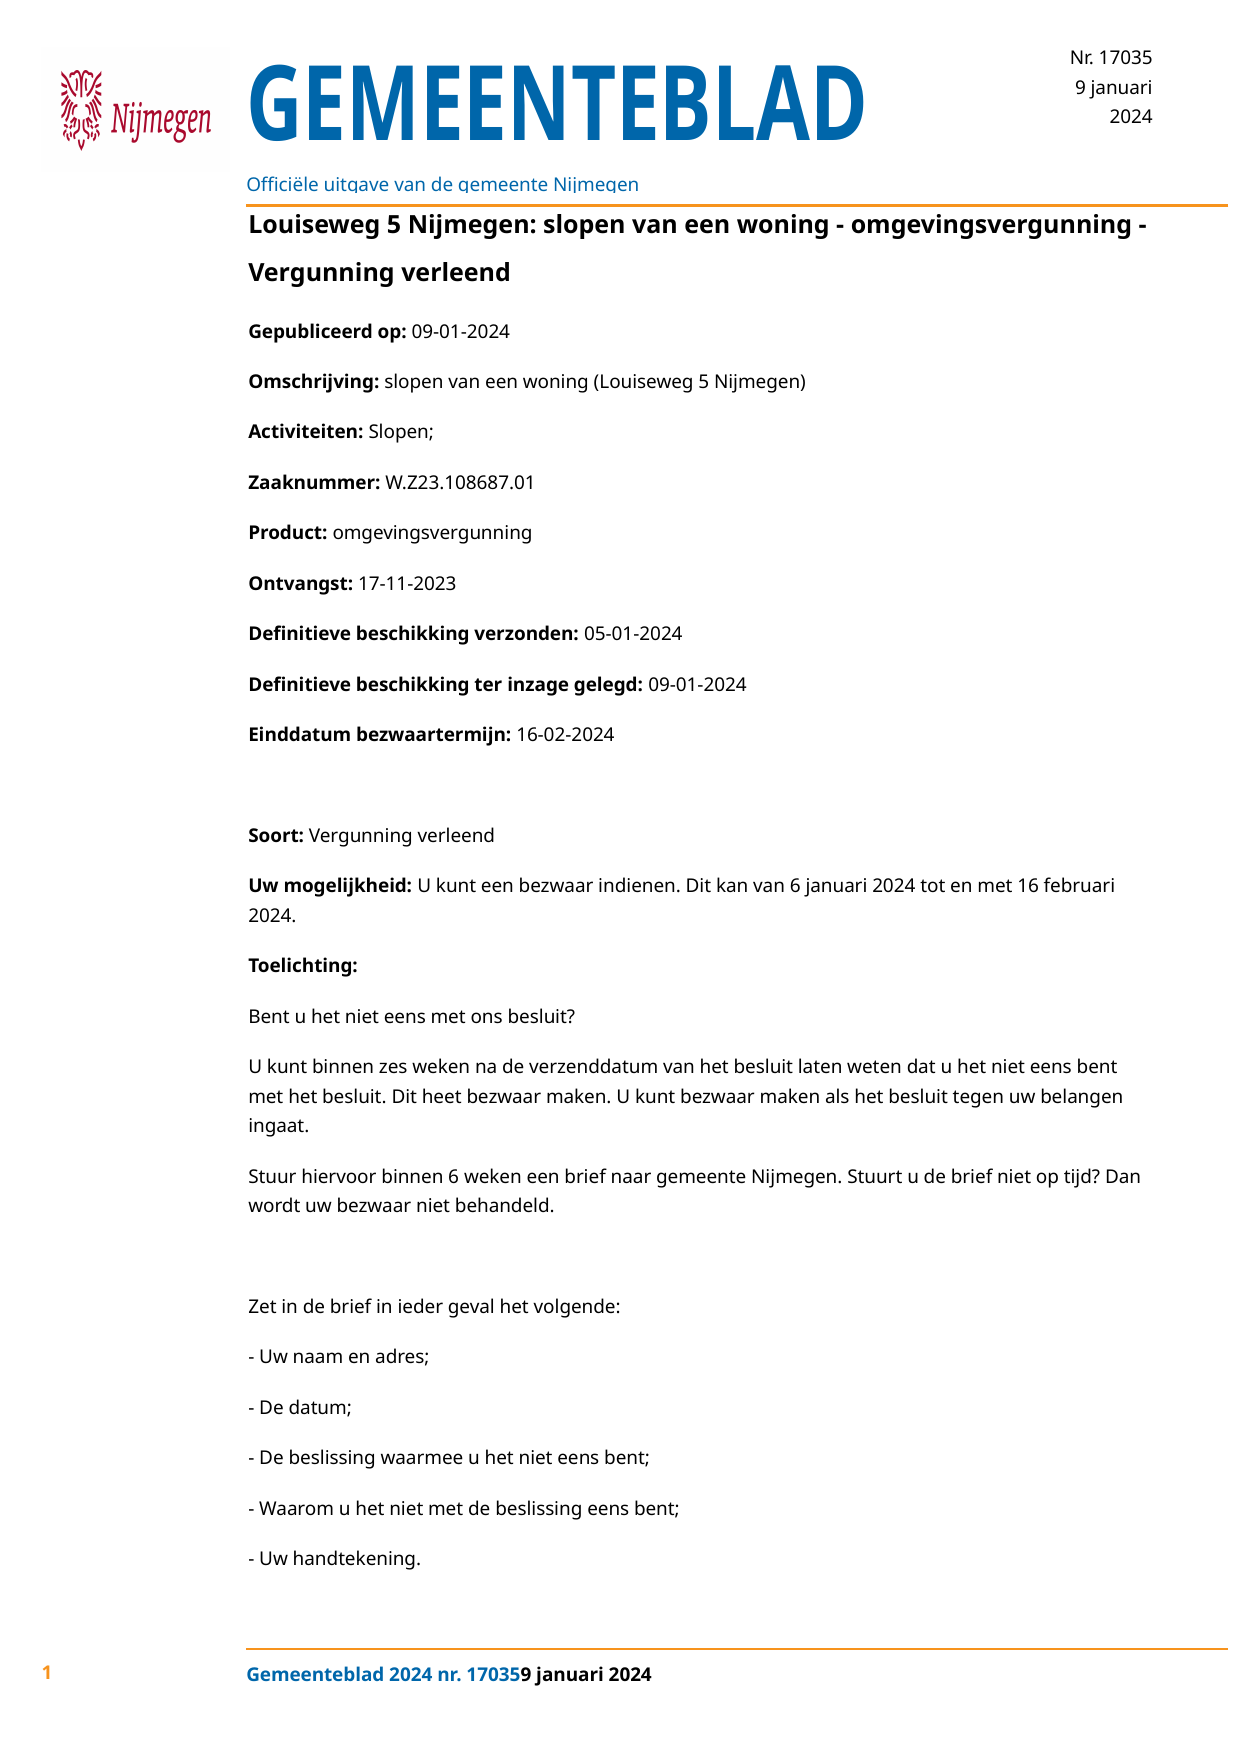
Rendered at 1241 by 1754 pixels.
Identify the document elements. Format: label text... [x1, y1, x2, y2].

text Einddatum bezwaartermijn: 16-02-2024 [248, 721, 1152, 747]
text Louiseweg 5 Nijmegen: slopen van een woning - omgevingsvergunning - Vergunning verleend [248, 207, 1152, 288]
text Product: omgevingsvergunning [248, 519, 1152, 545]
text Uw mogelijkheid: U kunt een bezwaar indienen. Dit kan van 6 januari 2024 tot en met 16 februari 2024. [248, 872, 1152, 928]
text Stuur hiervoor binnen 6 weken een brief naar gemeente Nijmegen. Stuurt u de brief niet op tijd? Dan wordt uw bezwaar niet behandeld. [248, 1163, 1152, 1218]
text Soort: Vergunning verleend [248, 822, 1152, 848]
picture [41, 47, 231, 172]
text Definitieve beschikking ter inzage gelegd: 09-01-2024 [248, 671, 1152, 697]
text Omschrijving: slopen van een woning (Louiseweg 5 Nijmegen) [248, 368, 1152, 394]
text Ontvangst: 17-11-2023 [248, 570, 1152, 596]
text - De datum; [248, 1394, 1152, 1420]
text Zaaknummer: W.Z23.108687.01 [248, 469, 1152, 495]
text Toelichting: [248, 952, 1152, 978]
text U kunt binnen zes weken na de verzenddatum van het besluit laten weten dat u het niet eens bent met het besluit. Dit heet bezwaar maken. U kunt bezwaar maken als het besluit tegen uw belangen ingaat. [248, 1053, 1152, 1138]
text - Uw naam en adres; [248, 1344, 1152, 1369]
text - Waarom u het niet met de beslissing eens bent; [248, 1495, 1152, 1521]
text Activiteiten: Slopen; [248, 419, 1152, 444]
text - Uw handtekening. [248, 1545, 1152, 1571]
text Definitieve beschikking verzonden: 05-01-2024 [248, 620, 1152, 646]
text Gepubliceerd op: 09-01-2024 [248, 318, 1152, 344]
text Bent u het niet eens met ons besluit? [248, 1003, 1152, 1029]
text Zet in de brief in ieder geval het volgende: [248, 1293, 1152, 1319]
text - De beslissing waarmee u het niet eens bent; [248, 1444, 1152, 1470]
